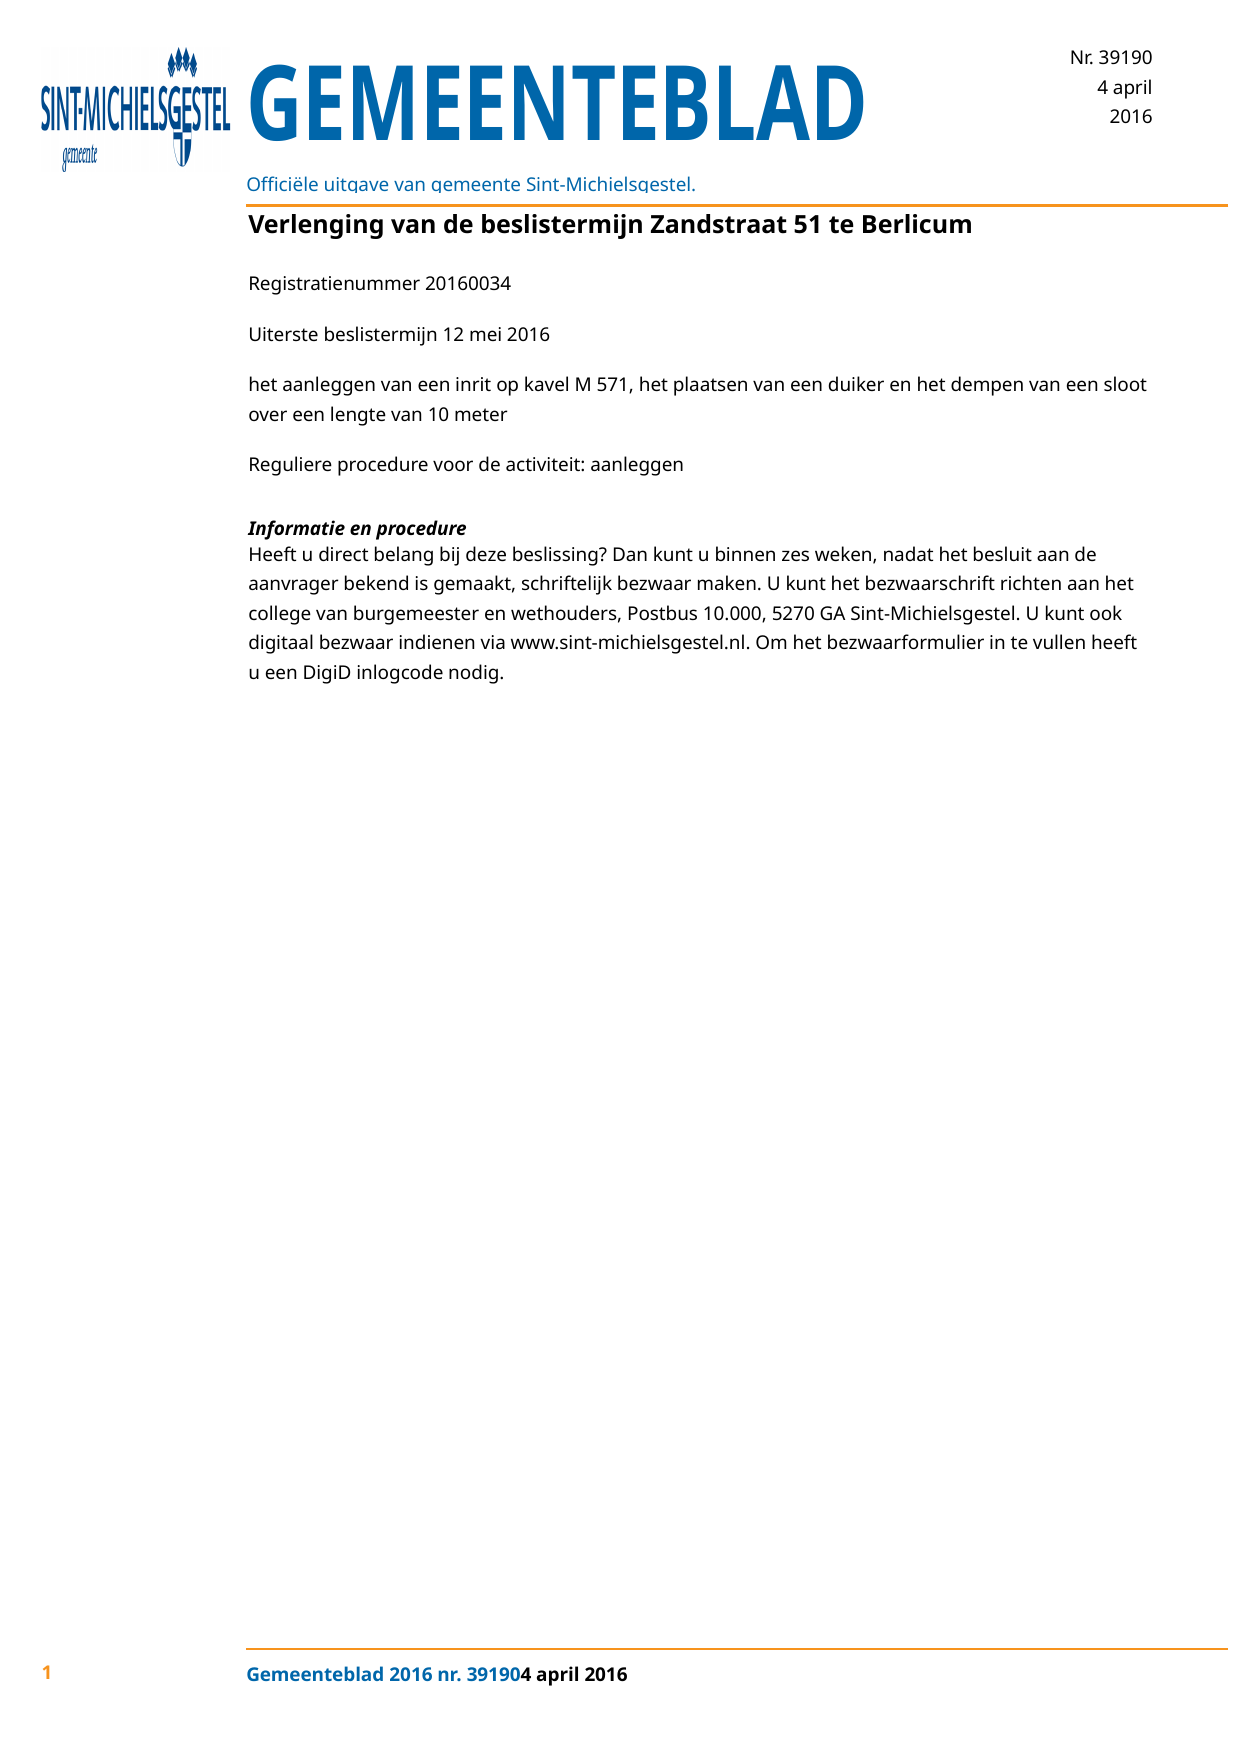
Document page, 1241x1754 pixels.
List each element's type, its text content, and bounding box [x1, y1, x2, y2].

text Uiterste beslistermijn 12 mei 2016 [248, 321, 1152, 346]
text Verlenging van de beslistermijn Zandstraat 51 te Berlicum [248, 207, 1152, 241]
picture [41, 47, 231, 172]
text Heeft u direct belang bij deze beslissing? Dan kunt u binnen zes weken, nadat het besluit aan de aanvrager bekend is gemaakt, schriftelijk bezwaar maken. U kunt het bezwaarschrift richten aan het college van burgemeester en wethouders, Postbus 10.000, 5270 GA Sint-Michielsgestel. U kunt ook digitaal bezwaar indienen via www.sint-michielsgestel.nl. Om het bezwaarformulier in te vullen heeft u een DigiD inlogcode nodig. [248, 541, 1152, 685]
text Registratienummer 20160034 [248, 270, 1152, 296]
text Informatie en procedure [248, 515, 1152, 541]
text Reguliere procedure voor de activiteit: aanleggen [248, 451, 1152, 477]
text het aanleggen van een inrit op kavel M 571, het plaatsen van een duiker en het dempen van een sloot over een lengte van 10 meter [248, 371, 1152, 426]
